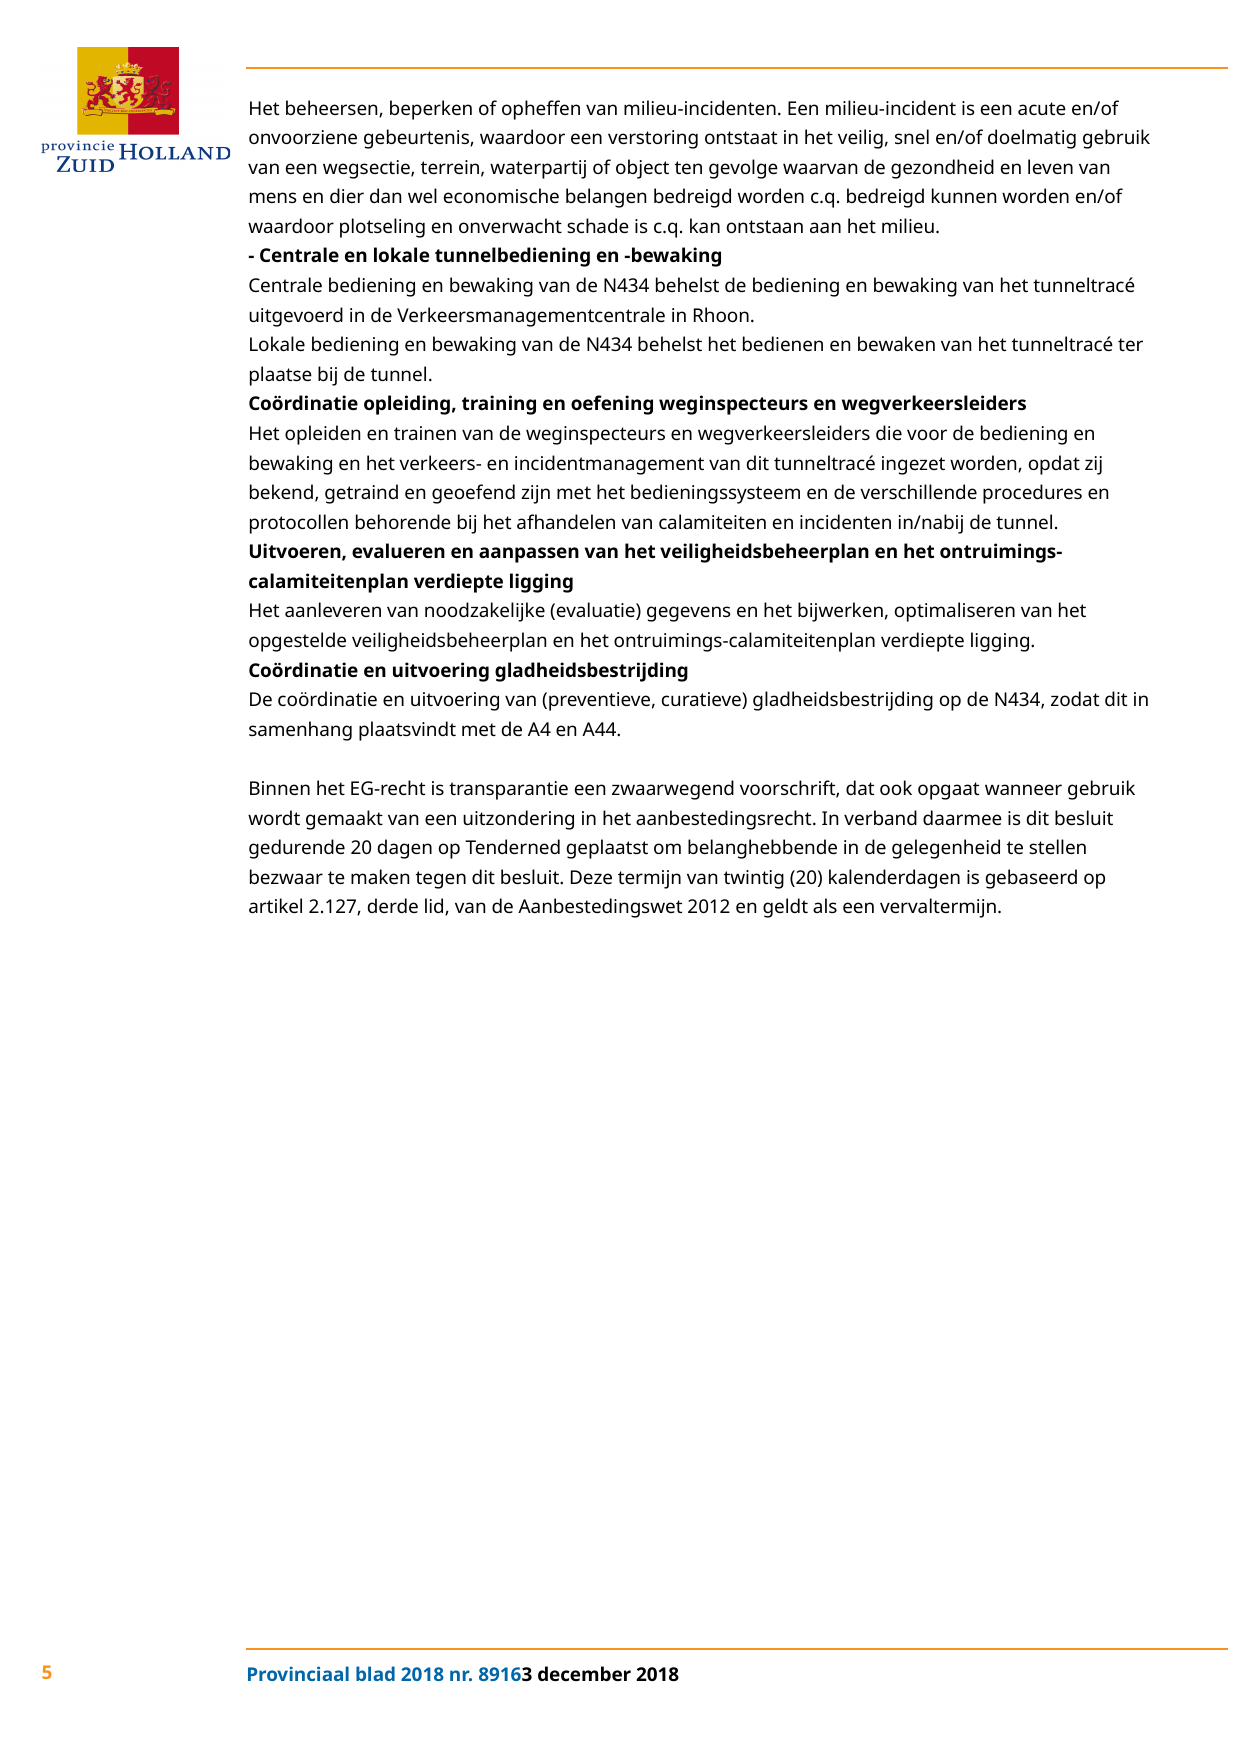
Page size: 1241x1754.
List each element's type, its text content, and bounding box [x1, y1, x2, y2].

text Het opleiden en trainen van de weginspecteurs en wegverkeersleiders die voor de bediening en bewaking en het verkeers- en incidentmanagement van dit tunneltracé ingezet worden, opdat zij bekend, getraind en geoefend zijn met het bedieningssysteem en de verschillende procedures en protocollen behorende bij het afhandelen van calamiteiten en incidenten in/nabij de tunnel. [248, 420, 1152, 535]
text Lokale bediening en bewaking van de N434 behelst het bedienen en bewaken van het tunneltracé ter plaatse bij de tunnel. [248, 331, 1152, 387]
text De coördinatie en uitvoering van (preventieve, curatieve) gladheidsbestrijding op de N434, zodat dit in samenhang plaatsvindt met de A4 en A44. [248, 686, 1152, 742]
text Uitvoeren, evalueren en aanpassen van het veiligheidsbeheerplan en het ontruimings-calamiteitenplan verdiepte ligging [248, 538, 1152, 594]
text - Centrale en lokale tunnelbediening en -bewaking [248, 243, 1152, 268]
text Coördinatie opleiding, training en oefening weginspecteurs en wegverkeersleiders [248, 391, 1152, 416]
text Binnen het EG-recht is transparantie een zwaarwegend voorschrift, dat ook opgaat wanneer gebruik wordt gemaakt van een uitzondering in het aanbestedingsrecht. In verband daarmee is dit besluit gedurende 20 dagen op Tenderned geplaatst om belanghebbende in de gelegenheid te stellen bezwaar te maken tegen dit besluit. Deze termijn van twintig (20) kalenderdagen is gebaseerd op artikel 2.127, derde lid, van de Aanbestedingswet 2012 en geldt als een vervaltermijn. [248, 775, 1152, 919]
text Coördinatie en uitvoering gladheidsbestrijding [248, 657, 1152, 683]
picture [41, 47, 231, 172]
text Het beheersen, beperken of opheffen van milieu-incidenten. Een milieu-incident is een acute en/of onvoorziene gebeurtenis, waardoor een verstoring ontstaat in het veilig, snel en/of doelmatig gebruik van een wegsectie, terrein, waterpartij of object ten gevolge waarvan de gezondheid en leven van mens en dier dan wel economische belangen bedreigd worden c.q. bedreigd kunnen worden en/of waardoor plotseling en onverwacht schade is c.q. kan ontstaan aan het milieu. [248, 95, 1152, 239]
text Centrale bediening en bewaking van de N434 behelst de bediening en bewaking van het tunneltracé uitgevoerd in de Verkeersmanagementcentrale in Rhoon. [248, 272, 1152, 328]
text Het aanleveren van noodzakelijke (evaluatie) gegevens en het bijwerken, optimaliseren van het opgestelde veiligheidsbeheerplan en het ontruimings-calamiteitenplan verdiepte ligging. [248, 598, 1152, 653]
